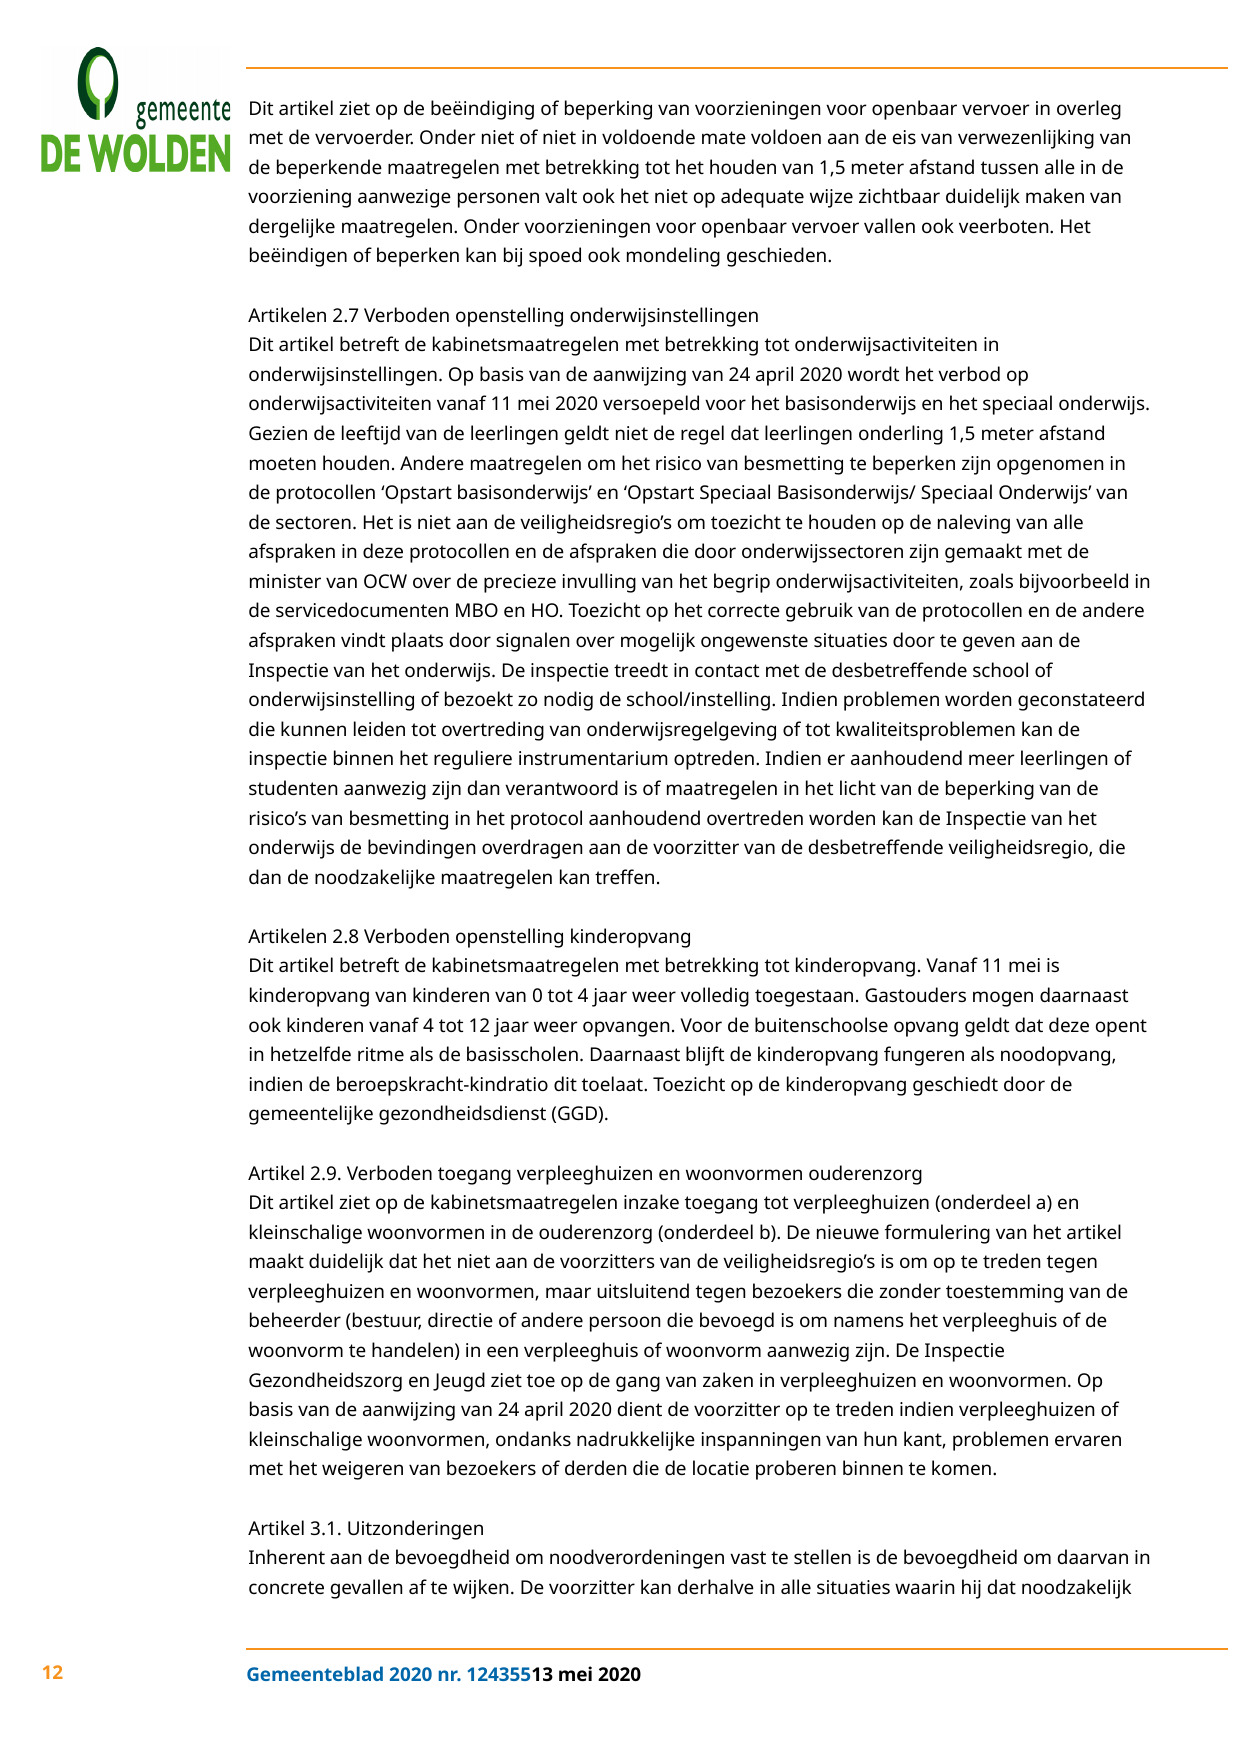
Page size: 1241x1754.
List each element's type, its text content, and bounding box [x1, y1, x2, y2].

text Dit artikel ziet op de beëindiging of beperking van voorzieningen voor openbaar vervoer in overleg met de vervoerder. Onder niet of niet in voldoende mate voldoen aan de eis van verwezenlijking van de beperkende maatregelen met betrekking tot het houden van 1,5 meter afstand tussen alle in de voorziening aanwezige personen valt ook het niet op adequate wijze zichtbaar duidelijk maken van dergelijke maatregelen. Onder voorzieningen voor openbaar vervoer vallen ook veerboten. Het beëindigen of beperken kan bij spoed ook mondeling geschieden. [248, 95, 1152, 268]
text Inherent aan de bevoegdheid om noodverordeningen vast te stellen is de bevoegdheid om daarvan in concrete gevallen af te wijken. De voorzitter kan derhalve in alle situaties waarin hij dat noodzakelijk [248, 1544, 1152, 1600]
text Artikel 2.9. Verboden toegang verpleeghuizen en woonvormen ouderenzorg [248, 1160, 1152, 1186]
text Gezien de leeftijd van de leerlingen geldt niet de regel dat leerlingen onderling 1,5 meter afstand moeten houden. Andere maatregelen om het risico van besmetting te beperken zijn opgenomen in de protocollen ‘Opstart basisonderwijs’ en ‘Opstart Speciaal Basisonderwijs/ Speciaal Onderwijs’ van de sectoren. Het is niet aan de veiligheidsregio’s om toezicht te houden op de naleving van alle afspraken in deze protocollen en de afspraken die door onderwijssectoren zijn gemaakt met de minister van OCW over de precieze invulling van het begrip onderwijsactiviteiten, zoals bijvoorbeeld in de servicedocumenten MBO en HO. Toezicht op het correcte gebruik van de protocollen en de andere afspraken vindt plaats door signalen over mogelijk ongewenste situaties door te geven aan de Inspectie van het onderwijs. De inspectie treedt in contact met de desbetreffende school of onderwijsinstelling of bezoekt zo nodig de school/instelling. Indien problemen worden geconstateerd die kunnen leiden tot overtreding van onderwijsregelgeving of tot kwaliteitsproblemen kan de inspectie binnen het reguliere instrumentarium optreden. Indien er aanhoudend meer leerlingen of studenten aanwezig zijn dan verantwoord is of maatregelen in het licht van de beperking van de risico’s van besmetting in het protocol aanhoudend overtreden worden kan de Inspectie van het onderwijs de bevindingen overdragen aan de voorzitter van de desbetreffende veiligheidsregio, die dan de noodzakelijke maatregelen kan treffen. [248, 420, 1152, 890]
text Artikel 3.1. Uitzonderingen [248, 1515, 1152, 1541]
text Dit artikel betreft de kabinetsmaatregelen met betrekking tot onderwijsactiviteiten in onderwijsinstellingen. Op basis van de aanwijzing van 24 april 2020 wordt het verbod op onderwijsactiviteiten vanaf 11 mei 2020 versoepeld voor het basisonderwijs en het speciaal onderwijs. [248, 331, 1152, 416]
text Artikelen 2.8 Verboden openstelling kinderopvang [248, 923, 1152, 949]
text Dit artikel betreft de kabinetsmaatregelen met betrekking tot kinderopvang. Vanaf 11 mei is kinderopvang van kinderen van 0 tot 4 jaar weer volledig toegestaan. Gastouders mogen daarnaast ook kinderen vanaf 4 tot 12 jaar weer opvangen. Voor de buitenschoolse opvang geldt dat deze opent in hetzelfde ritme als de basisscholen. Daarnaast blijft de kinderopvang fungeren als noodopvang, indien de beroepskracht-kindratio dit toelaat. Toezicht op de kinderopvang geschiedt door de gemeentelijke gezondheidsdienst (GGD). [248, 953, 1152, 1126]
text Dit artikel ziet op de kabinetsmaatregelen inzake toegang tot verpleeghuizen (onderdeel a) en kleinschalige woonvormen in de ouderenzorg (onderdeel b). De nieuwe formulering van het artikel maakt duidelijk dat het niet aan de voorzitters van de veiligheidsregio’s is om op te treden tegen verpleeghuizen en woonvormen, maar uitsluitend tegen bezoekers die zonder toestemming van de beheerder (bestuur, directie of andere persoon die bevoegd is om namens het verpleeghuis of de woonvorm te handelen) in een verpleeghuis of woonvorm aanwezig zijn. De Inspectie Gezondheidszorg en Jeugd ziet toe op de gang van zaken in verpleeghuizen en woonvormen. Op basis van de aanwijzing van 24 april 2020 dient de voorzitter op te treden indien verpleeghuizen of kleinschalige woonvormen, ondanks nadrukkelijke inspanningen van hun kant, problemen ervaren met het weigeren van bezoekers of derden die de locatie proberen binnen te komen. [248, 1189, 1152, 1481]
picture [41, 47, 231, 172]
text Artikelen 2.7 Verboden openstelling onderwijsinstellingen [248, 302, 1152, 328]
